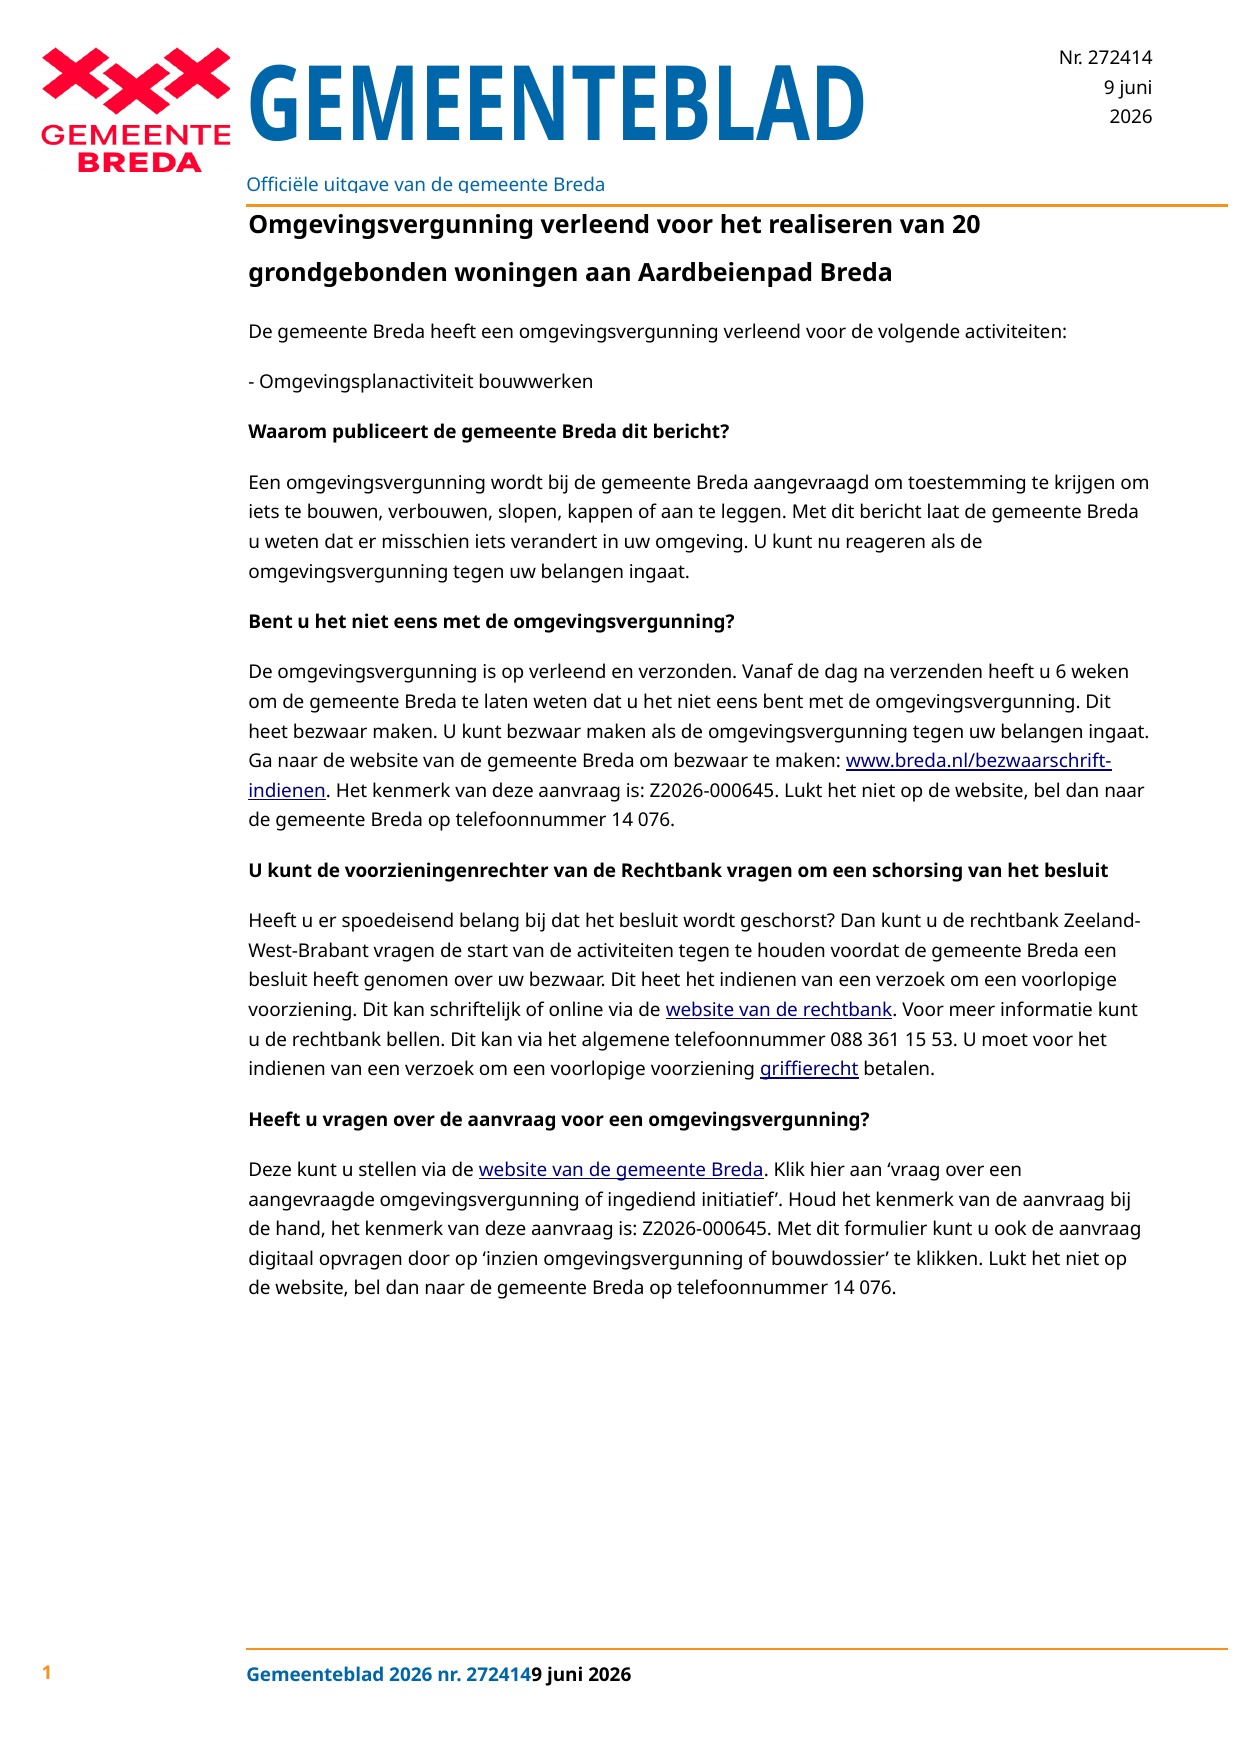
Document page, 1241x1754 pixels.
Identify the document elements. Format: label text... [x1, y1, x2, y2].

text Deze kunt u stellen via de website van de gemeente Breda. Klik hier aan ‘vraag over een aangevraagde omgevingsvergunning of ingediend initiatief’. Houd het kenmerk van de aanvraag bij de hand, het kenmerk van deze aanvraag is: Z2026-000645. Met dit formulier kunt u ook de aanvraag digitaal opvragen door op ‘inzien omgevingsvergunning of bouwdossier’ te klikken. Lukt het niet op de website, bel dan naar de gemeente Breda op telefoonnummer 14 076. [248, 1156, 1152, 1300]
text Omgevingsvergunning verleend voor het realiseren van 20 grondgebonden woningen aan Aardbeienpad Breda [248, 207, 1152, 288]
picture [41, 47, 231, 172]
text Heeft u er spoedeisend belang bij dat het besluit wordt geschorst? Dan kunt u de rechtbank Zeeland-West-Brabant vragen de start van de activiteiten tegen te houden voordat de gemeente Breda een besluit heeft genomen over uw bezwaar. Dit heet het indienen van een verzoek om een voorlopige voorziening. Dit kan schriftelijk of online via de website van de rechtbank. Voor meer informatie kunt u de rechtbank bellen. Dit kan via het algemene telefoonnummer 088 361 15 53. U moet voor het indienen van een verzoek om een voorlopige voorziening griffierecht betalen. [248, 907, 1152, 1081]
text De gemeente Breda heeft een omgevingsvergunning verleend voor de volgende activiteiten: [248, 318, 1152, 344]
text U kunt de voorzieningenrechter van de Rechtbank vragen om een schorsing van het besluit [248, 857, 1152, 883]
text - Omgevingsplanactiviteit bouwwerken [248, 368, 1152, 394]
text Bent u het niet eens met de omgevingsvergunning? [248, 608, 1152, 634]
text Heeft u vragen over de aanvraag voor een omgevingsvergunning? [248, 1106, 1152, 1132]
text Waarom publiceert de gemeente Breda dit bericht? [248, 419, 1152, 444]
text Een omgevingsvergunning wordt bij de gemeente Breda aangevraagd om toestemming te krijgen om iets te bouwen, verbouwen, slopen, kappen of aan te leggen. Met dit bericht laat de gemeente Breda u weten dat er misschien iets verandert in uw omgeving. U kunt nu reageren als de omgevingsvergunning tegen uw belangen ingaat. [248, 469, 1152, 584]
text De omgevingsvergunning is op verleend en verzonden. Vanaf de dag na verzenden heeft u 6 weken om de gemeente Breda te laten weten dat u het niet eens bent met de omgevingsvergunning. Dit heet bezwaar maken. U kunt bezwaar maken als de omgevingsvergunning tegen uw belangen ingaat. Ga naar de website van de gemeente Breda om bezwaar te maken: www.breda.nl/bezwaarschrift-indienen. Het kenmerk van deze aanvraag is: Z2026-000645. Lukt het niet op de website, bel dan naar de gemeente Breda op telefoonnummer 14 076. [248, 659, 1152, 832]
